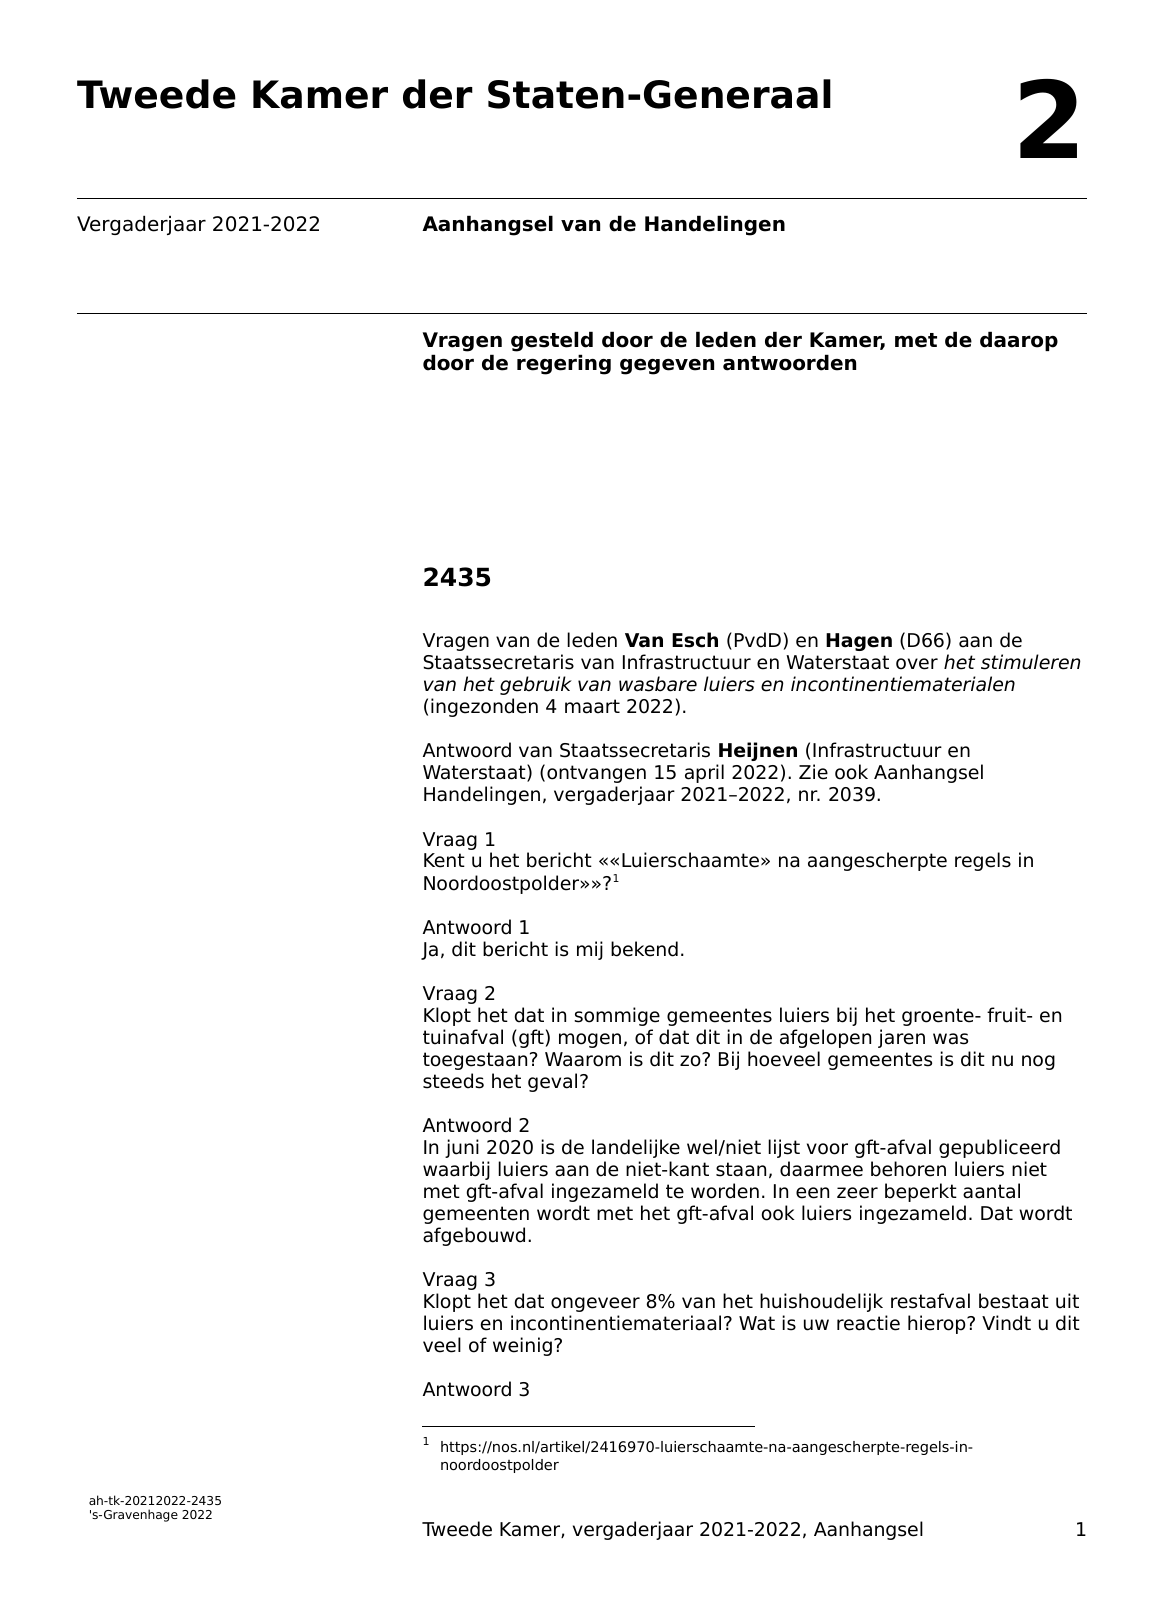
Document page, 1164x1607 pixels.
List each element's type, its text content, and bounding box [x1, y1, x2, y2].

text In juni 2020 is de landelijke wel/niet lijst voor gft-afval gepubliceerd waarbij luiers aan de niet-kant staan, daarmee behoren luiers niet met gft-afval ingezameld te worden. In een zeer beperkt aantal gemeenten wordt met het gft-afval ook luiers ingezameld. Dat wordt afgebouwd. [422, 1137, 1087, 1247]
text Antwoord van Staatssecretaris Heijnen (Infrastructuur en Waterstaat) (ontvangen 15 april 2022). Zie ook Aanhangsel Handelingen, vergaderjaar 2021–2022, nr. 2039. [422, 740, 1087, 806]
text Ja, dit bericht is mij bekend. [422, 938, 1087, 961]
text Klopt het dat in sommige gemeentes luiers bij het groente- fruit- en tuinafval (gft) mogen, of dat dit in de afgelopen jaren was toegestaan? Waarom is dit zo? Bij hoeveel gemeentes is dit nu nog steeds het geval? [422, 1005, 1087, 1093]
text Klopt het dat ongeveer 8% van het huishoudelijk restafval bestaat uit luiers en incontinentiemateriaal? Wat is uw reactie hierop? Vindt u dit veel of weinig? [422, 1291, 1087, 1357]
text https://nos.nl/artikel/2416970-luierschaamte-na-aangescherpte-regels-in-noordoostpolder [422, 1435, 1087, 1474]
table_cell [77, 314, 422, 375]
text Vraag 2 [422, 983, 1087, 1005]
text Vraag 3 [422, 1269, 1087, 1291]
text 2435 [422, 563, 1087, 592]
text Antwoord 1 [422, 917, 1087, 938]
table_header Tweede Kamer der Staten-Generaal [77, 59, 886, 198]
text Vraag 1 [422, 828, 1087, 850]
table_cell Vergaderjaar 2021-2022 [77, 199, 422, 313]
table_cell Vragen gesteld door de leden der Kamer, met de daarop door de regering gegeven antwoorden [422, 314, 1087, 375]
text Antwoord 3 [422, 1379, 1087, 1401]
table_cell Aanhangsel van de Handelingen [422, 199, 1087, 313]
text Vragen van de leden Van Esch (PvdD) en Hagen (D66) aan de Staatssecretaris van Infrastructuur en Waterstaat over het stimuleren van het gebruik van wasbare luiers en incontinentiematerialen (ingezonden 4 maart 2022). [422, 630, 1087, 718]
text 's-Gravenhage 2022 [88, 1508, 323, 1522]
text Antwoord 2 [422, 1115, 1087, 1137]
table_header 2 [886, 59, 1087, 198]
text ah-tk-20212022-2435 [88, 1494, 323, 1508]
text Kent u het bericht ««Luierschaamte» na aangescherpte regels in Noordoostpolder»»? [422, 850, 1087, 894]
